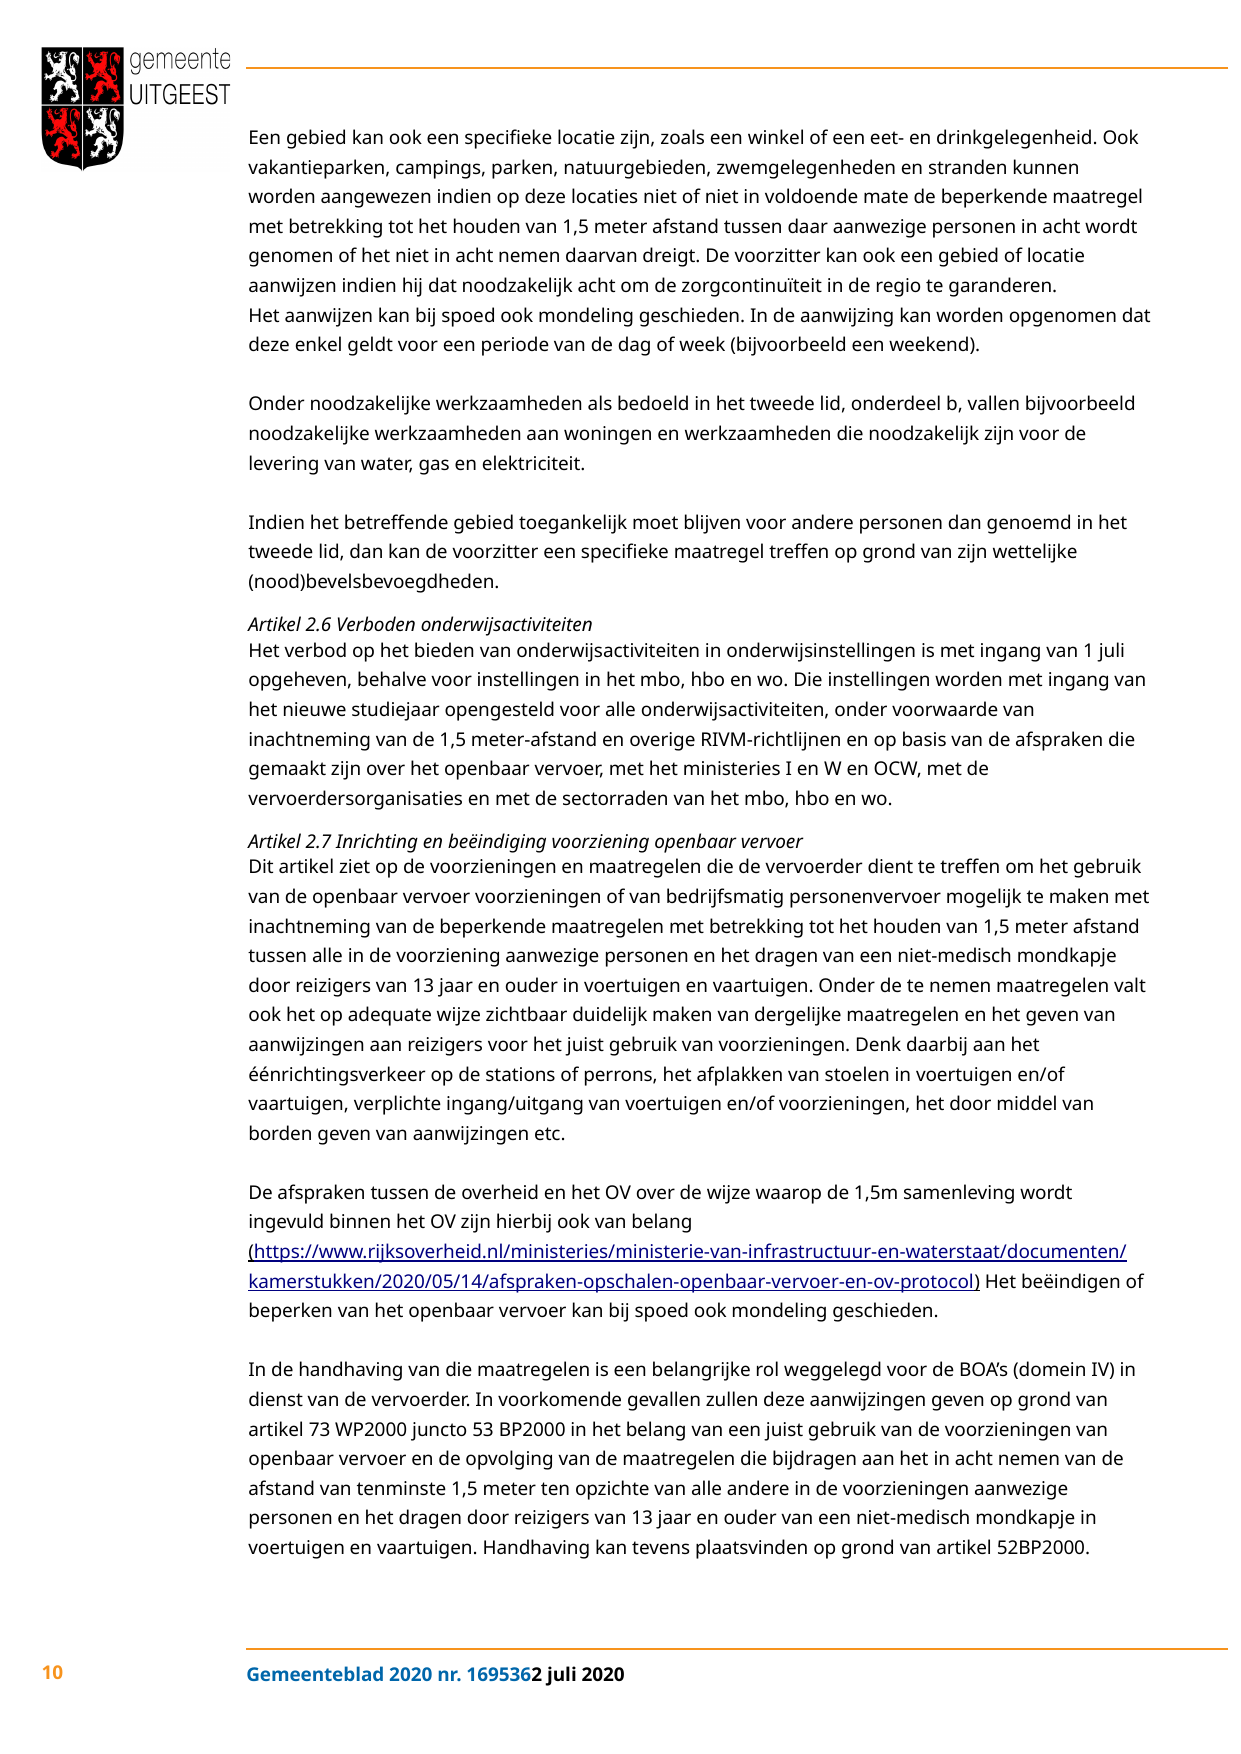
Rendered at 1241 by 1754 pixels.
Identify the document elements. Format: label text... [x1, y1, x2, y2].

text Onder noodzakelijke werkzaamheden als bedoeld in het tweede lid, onderdeel b, vallen bijvoorbeeld noodzakelijke werkzaamheden aan woningen en werkzaamheden die noodzakelijk zijn voor de levering van water, gas en elektriciteit. [248, 391, 1152, 476]
text Artikel 2.7 Inrichting en beëindiging voorziening openbaar vervoer [248, 828, 1152, 854]
text Indien het betreffende gebied toegankelijk moet blijven voor andere personen dan genoemd in het tweede lid, dan kan de voorzitter een specifieke maatregel treffen op grond van zijn wettelijke (nood)bevelsbevoegdheden. [248, 509, 1152, 594]
text In de handhaving van die maatregelen is een belangrijke rol weggelegd voor de BOA’s (domein IV) in dienst van de vervoerder. In voorkomende gevallen zullen deze aanwijzingen geven op grond van artikel 73 WP2000 juncto 53 BP2000 in het belang van een juist gebruik van de voorzieningen van openbaar vervoer en de opvolging van de maatregelen die bijdragen aan het in acht nemen van de afstand van tenminste 1,5 meter ten opzichte van alle andere in de voorzieningen aanwezige personen en het dragen door reizigers van 13 jaar en ouder van een niet-medisch mondkapje in voertuigen en vaartuigen. Handhaving kan tevens plaatsvinden op grond van artikel 52BP2000. [248, 1357, 1152, 1560]
text De afspraken tussen de overheid en het OV over de wijze waarop de 1,5m samenleving wordt ingevuld binnen het OV zijn hierbij ook van belang (https://www.rijksoverheid.nl/ministeries/ministerie-van-infrastructuur-en-waterstaat/documenten/kamerstukken/2020/05/14/afspraken-opschalen-openbaar-vervoer-en-ov-protocol) Het beëindigen of beperken van het openbaar vervoer kan bij spoed ook mondeling geschieden. [248, 1179, 1152, 1323]
picture [41, 47, 231, 172]
text Een gebied kan ook een specifieke locatie zijn, zoals een winkel of een eet- en drinkgelegenheid. Ook vakantieparken, campings, parken, natuurgebieden, zwemgelegenheden en stranden kunnen worden aangewezen indien op deze locaties niet of niet in voldoende mate de beperkende maatregel met betrekking tot het houden van 1,5 meter afstand tussen daar aanwezige personen in acht wordt genomen of het niet in acht nemen daarvan dreigt. De voorzitter kan ook een gebied of locatie aanwijzen indien hij dat noodzakelijk acht om de zorgcontinuïteit in de regio te garanderen. [248, 124, 1152, 298]
text Het verbod op het bieden van onderwijsactiviteiten in onderwijsinstellingen is met ingang van 1 juli opgeheven, behalve voor instellingen in het mbo, hbo en wo. Die instellingen worden met ingang van het nieuwe studiejaar opengesteld voor alle onderwijsactiviteiten, onder voorwaarde van inachtneming van de 1,5 meter-afstand en overige RIVM-richtlijnen en op basis van de afspraken die gemaakt zijn over het openbaar vervoer, met het ministeries I en W en OCW, met de vervoerdersorganisaties en met de sectorraden van het mbo, hbo en wo. [248, 637, 1152, 811]
text Dit artikel ziet op de voorzieningen en maatregelen die de vervoerder dient te treffen om het gebruik van de openbaar vervoer voorzieningen of van bedrijfsmatig personenvervoer mogelijk te maken met inachtneming van de beperkende maatregelen met betrekking tot het houden van 1,5 meter afstand tussen alle in de voorziening aanwezige personen en het dragen van een niet-medisch mondkapje door reizigers van 13 jaar en ouder in voertuigen en vaartuigen. Onder de te nemen maatregelen valt ook het op adequate wijze zichtbaar duidelijk maken van dergelijke maatregelen en het geven van aanwijzingen aan reizigers voor het juist gebruik van voorzieningen. Denk daarbij aan het éénrichtingsverkeer op de stations of perrons, het afplakken van stoelen in voertuigen en/of vaartuigen, verplichte ingang/uitgang van voertuigen en/of voorzieningen, het door middel van borden geven van aanwijzingen etc. [248, 854, 1152, 1146]
text Artikel 2.6 Verboden onderwijsactiviteiten [248, 611, 1152, 637]
text Het aanwijzen kan bij spoed ook mondeling geschieden. In de aanwijzing kan worden opgenomen dat deze enkel geldt voor een periode van de dag of week (bijvoorbeeld een weekend). [248, 302, 1152, 357]
